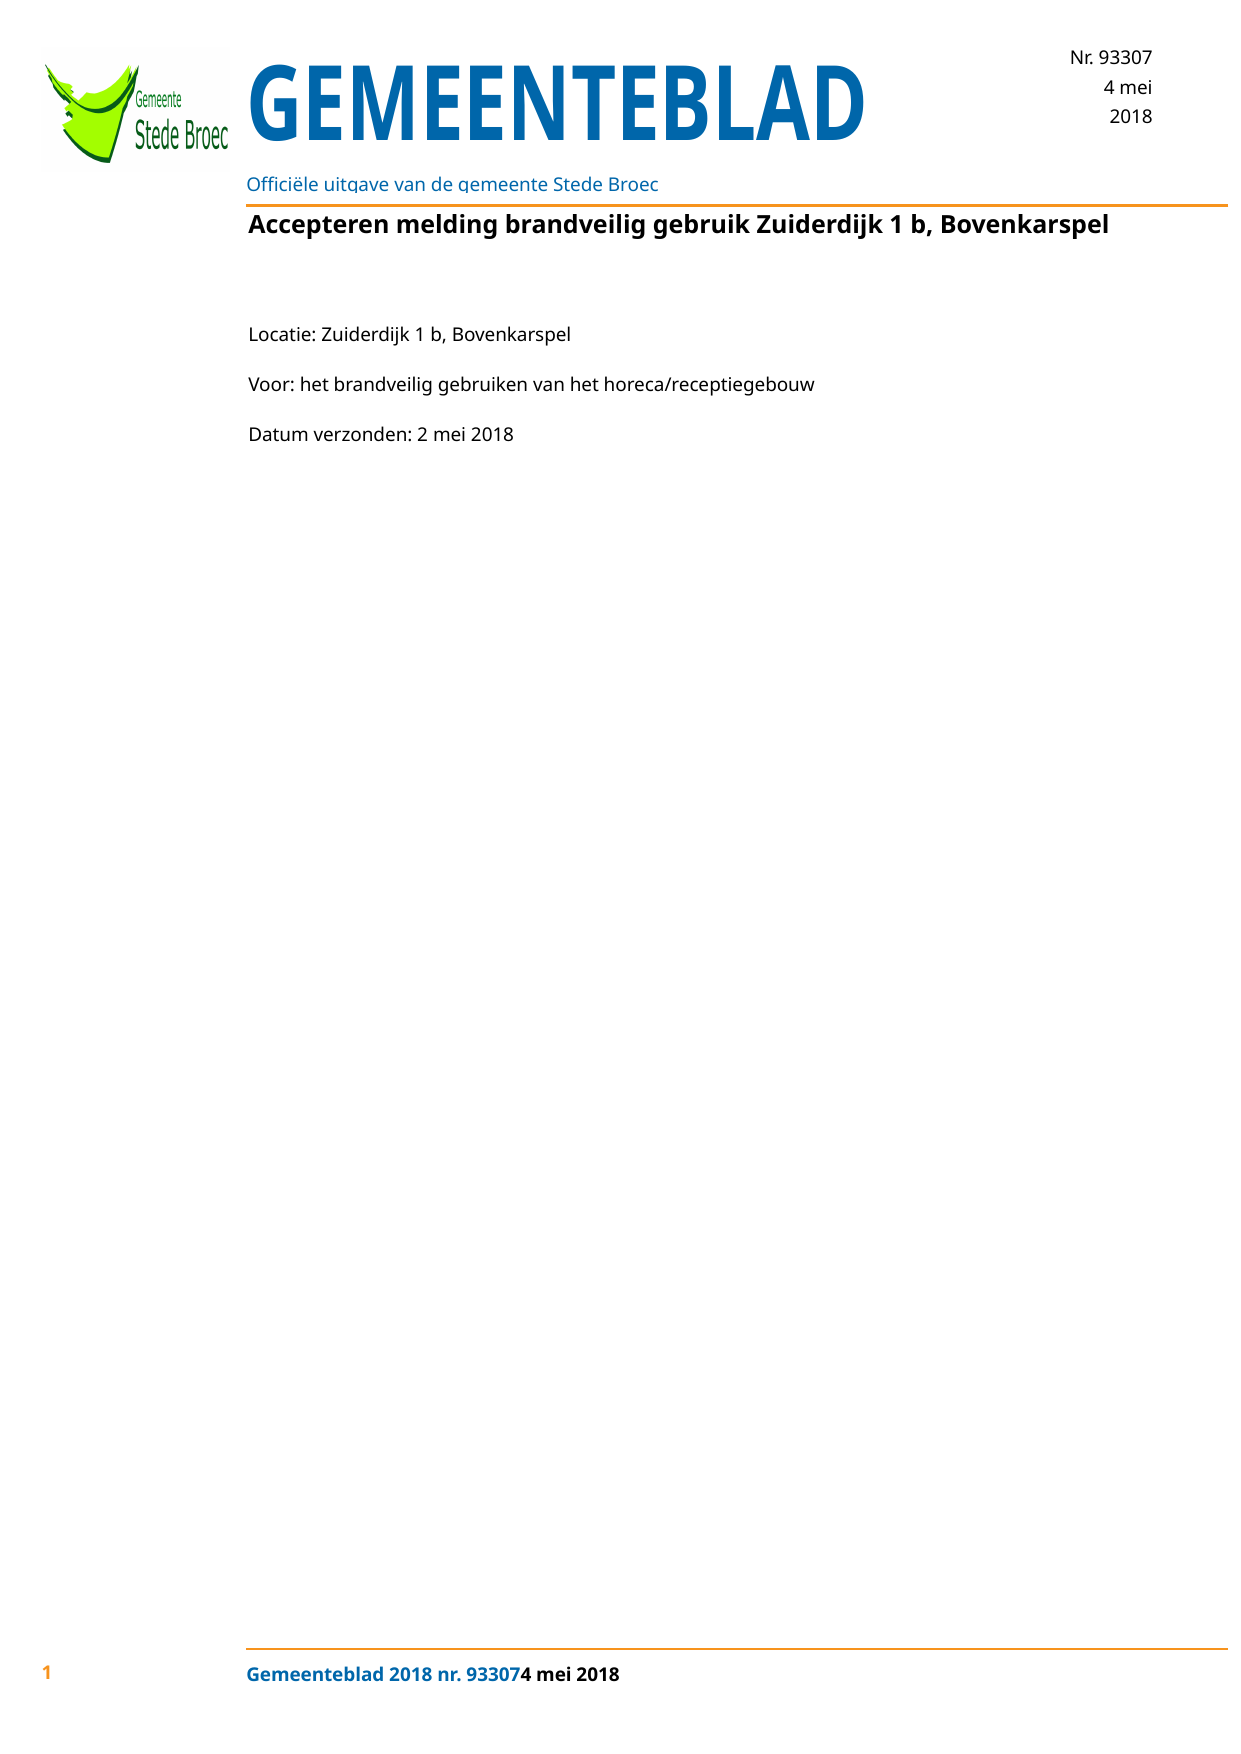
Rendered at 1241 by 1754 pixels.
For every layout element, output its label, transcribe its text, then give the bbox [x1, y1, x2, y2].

picture [41, 47, 231, 172]
text Datum verzonden: 2 mei 2018 [248, 422, 1152, 447]
text Locatie: Zuiderdijk 1 b, Bovenkarspel [248, 321, 1152, 346]
text Accepteren melding brandveilig gebruik Zuiderdijk 1 b, Bovenkarspel [248, 207, 1152, 241]
text Voor: het brandveilig gebruiken van het horeca/receptiegebouw [248, 371, 1152, 397]
